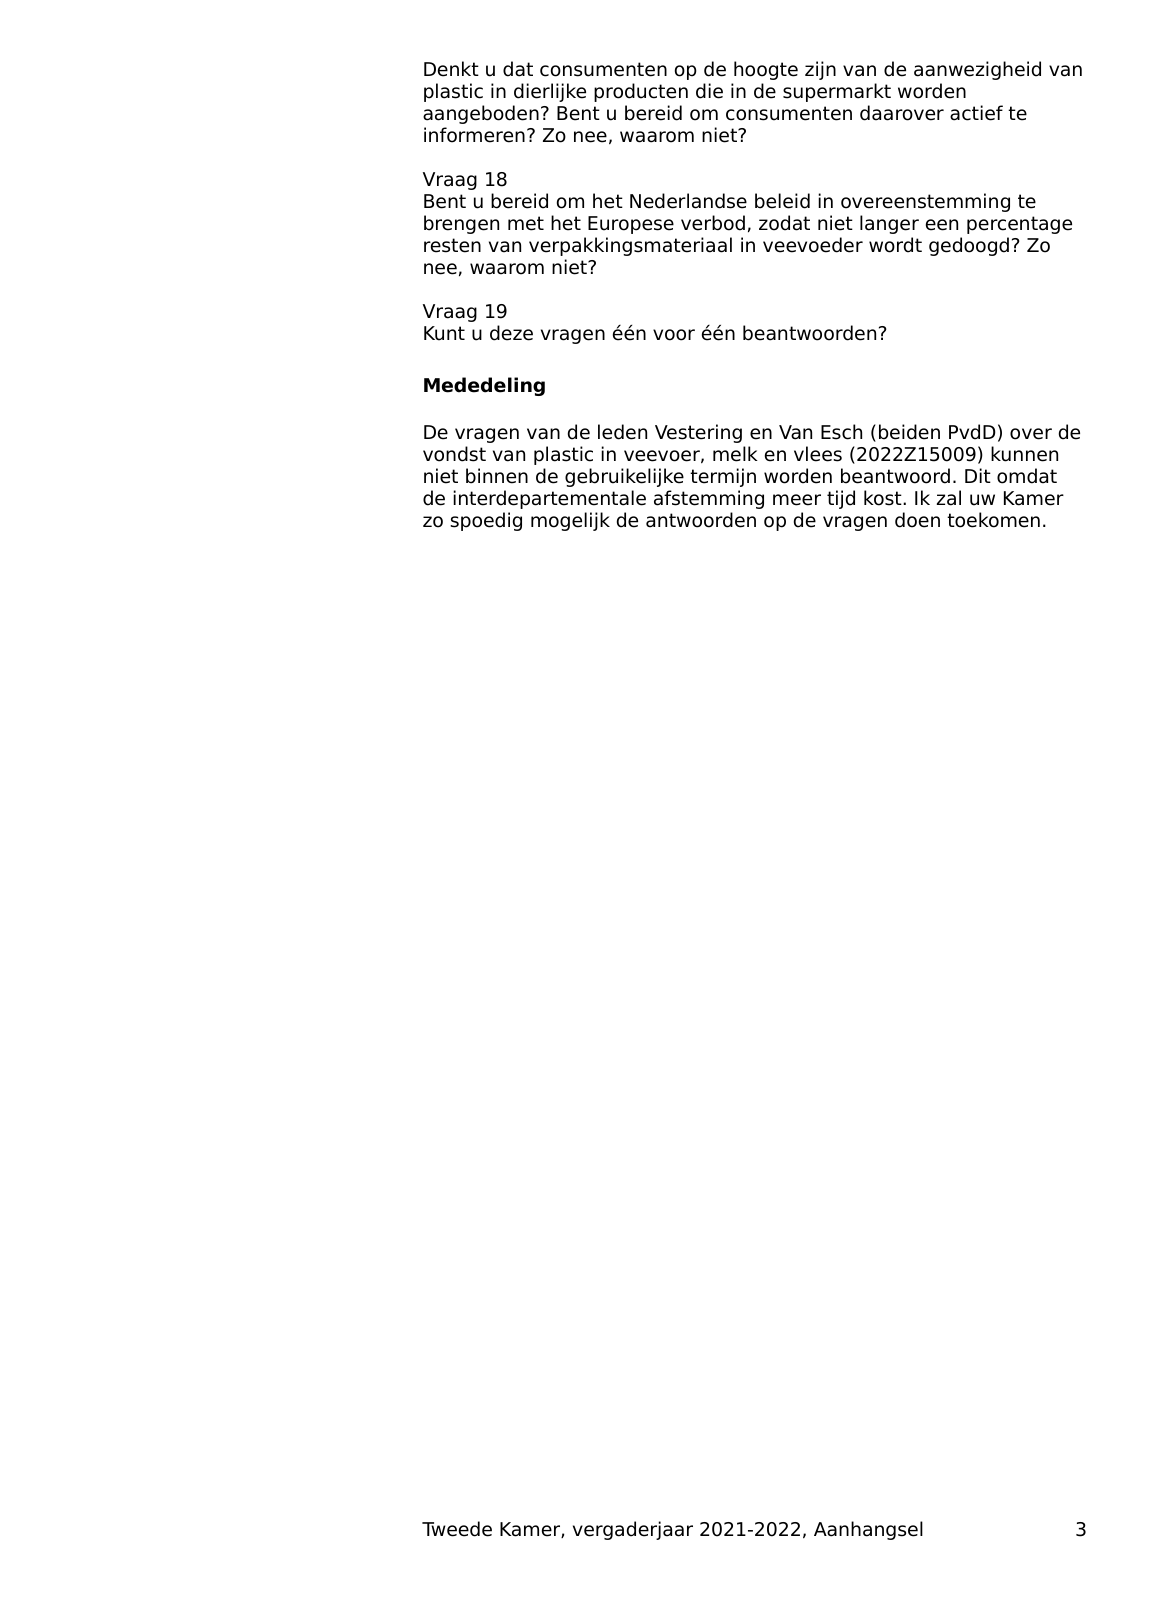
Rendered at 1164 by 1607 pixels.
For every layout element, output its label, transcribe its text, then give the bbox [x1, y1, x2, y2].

subtitle Mededeling [422, 375, 1087, 397]
text Kunt u deze vragen één voor één beantwoorden? [422, 323, 1087, 345]
text Vraag 19 [422, 301, 1087, 323]
text Vraag 18 [422, 169, 1087, 191]
text Bent u bereid om het Nederlandse beleid in overeenstemming te brengen met het Europese verbod, zodat niet langer een percentage resten van verpakkingsmateriaal in veevoeder wordt gedoogd? Zo nee, waarom niet? [422, 191, 1087, 279]
text De vragen van de leden Vestering en Van Esch (beiden PvdD) over de vondst van plastic in veevoer, melk en vlees (2022Z15009) kunnen niet binnen de gebruikelijke termijn worden beantwoord. Dit omdat de interdepartementale afstemming meer tijd kost. Ik zal uw Kamer zo spoedig mogelijk de antwoorden op de vragen doen toekomen. [422, 422, 1087, 532]
text Denkt u dat consumenten op de hoogte zijn van de aanwezigheid van plastic in dierlijke producten die in de supermarkt worden aangeboden? Bent u bereid om consumenten daarover actief te informeren? Zo nee, waarom niet? [422, 59, 1087, 147]
